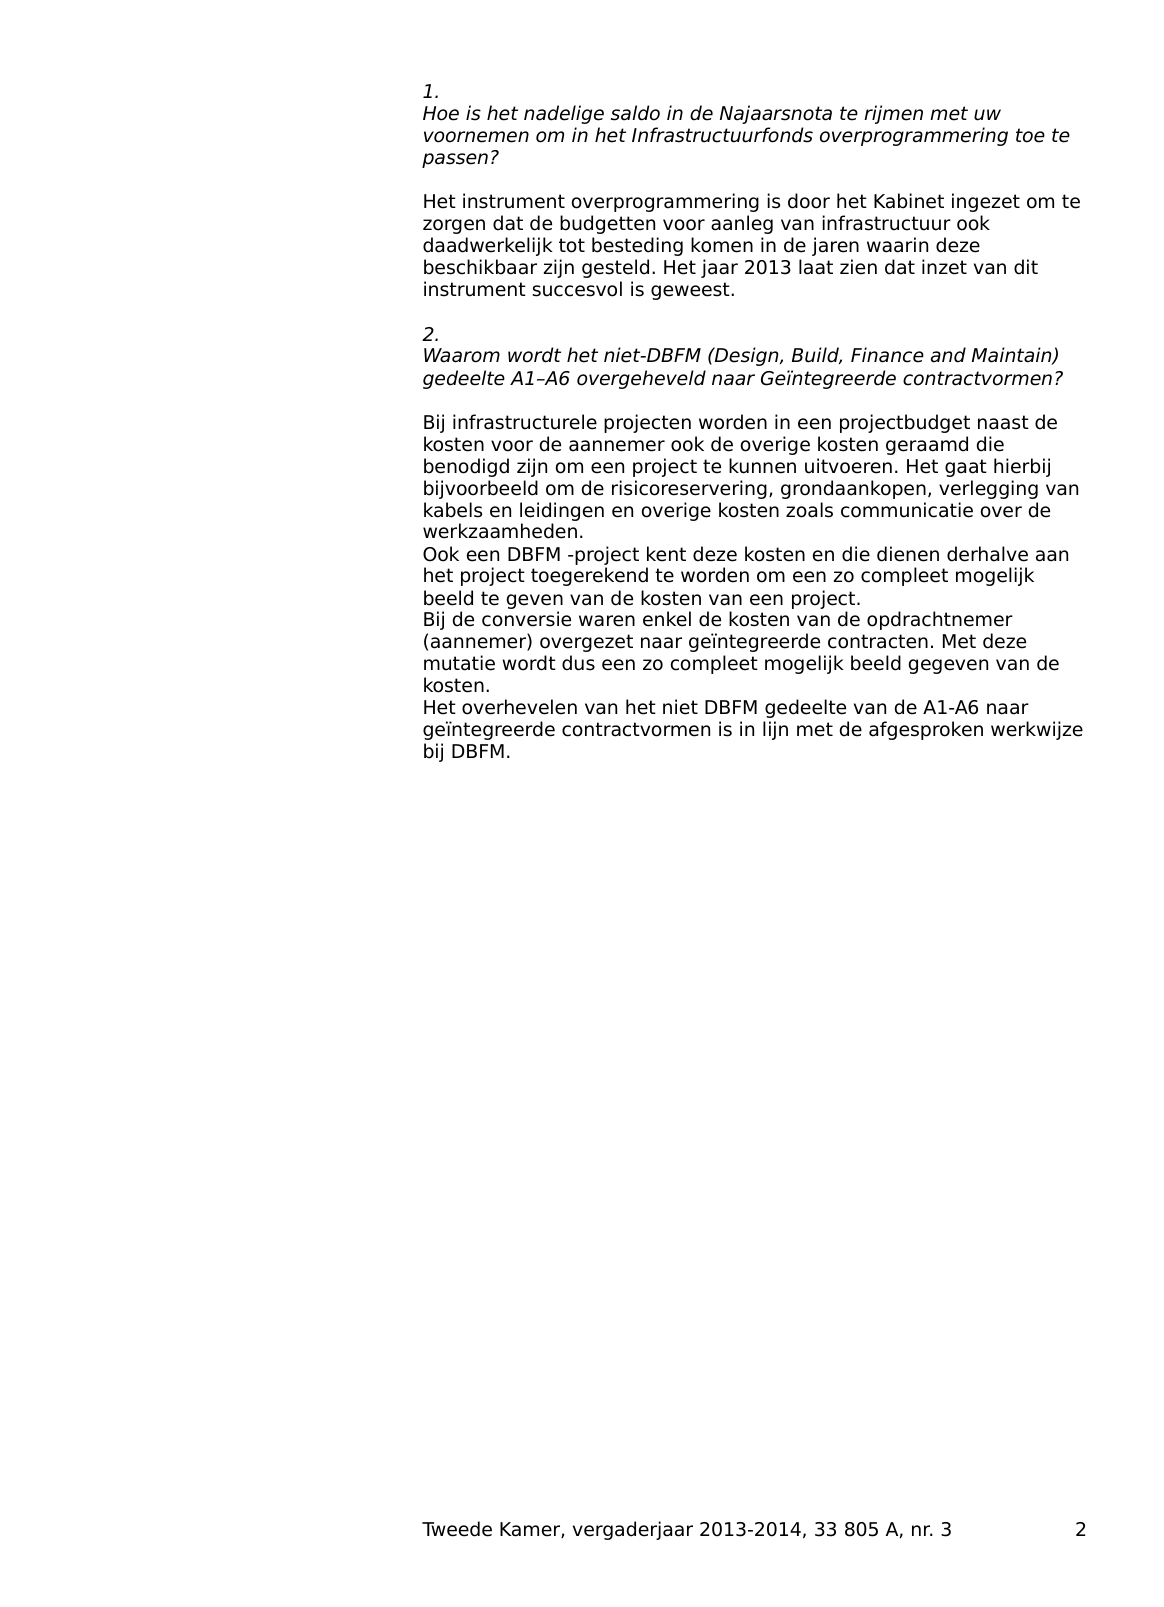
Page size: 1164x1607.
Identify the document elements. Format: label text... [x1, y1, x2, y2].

text Het overhevelen van het niet DBFM gedeelte van de A1-A6 naar geïntegreerde contractvormen is in lijn met de afgesproken werkwijze bij DBFM. [422, 697, 1087, 763]
text Bij de conversie waren enkel de kosten van de opdrachtnemer (aannemer) overgezet naar geïntegreerde contracten. Met deze mutatie wordt dus een zo compleet mogelijk beeld gegeven van de kosten. [422, 609, 1087, 697]
text Ook een DBFM -project kent deze kosten en die dienen derhalve aan het project toegerekend te worden om een zo compleet mogelijk beeld te geven van de kosten van een project. [422, 543, 1087, 609]
text Waarom wordt het niet-DBFM (Design, Build, Finance and Maintain) gedeelte A1–A6 overgeheveld naar Geïntegreerde contractvormen? [422, 345, 1087, 389]
text 2. [422, 323, 1087, 345]
text Het instrument overprogrammering is door het Kabinet ingezet om te zorgen dat de budgetten voor aanleg van infrastructuur ook daadwerkelijk tot besteding komen in de jaren waarin deze beschikbaar zijn gesteld. Het jaar 2013 laat zien dat inzet van dit instrument succesvol is geweest. [422, 191, 1087, 301]
text Hoe is het nadelige saldo in de Najaarsnota te rijmen met uw voornemen om in het Infrastructuurfonds overprogrammering toe te passen? [422, 103, 1087, 169]
text 1. [422, 81, 1087, 103]
text Bij infrastructurele projecten worden in een projectbudget naast de kosten voor de aannemer ook de overige kosten geraamd die benodigd zijn om een project te kunnen uitvoeren. Het gaat hierbij bijvoorbeeld om de risicoreservering, grondaankopen, verlegging van kabels en leidingen en overige kosten zoals communicatie over de werkzaamheden. [422, 412, 1087, 543]
